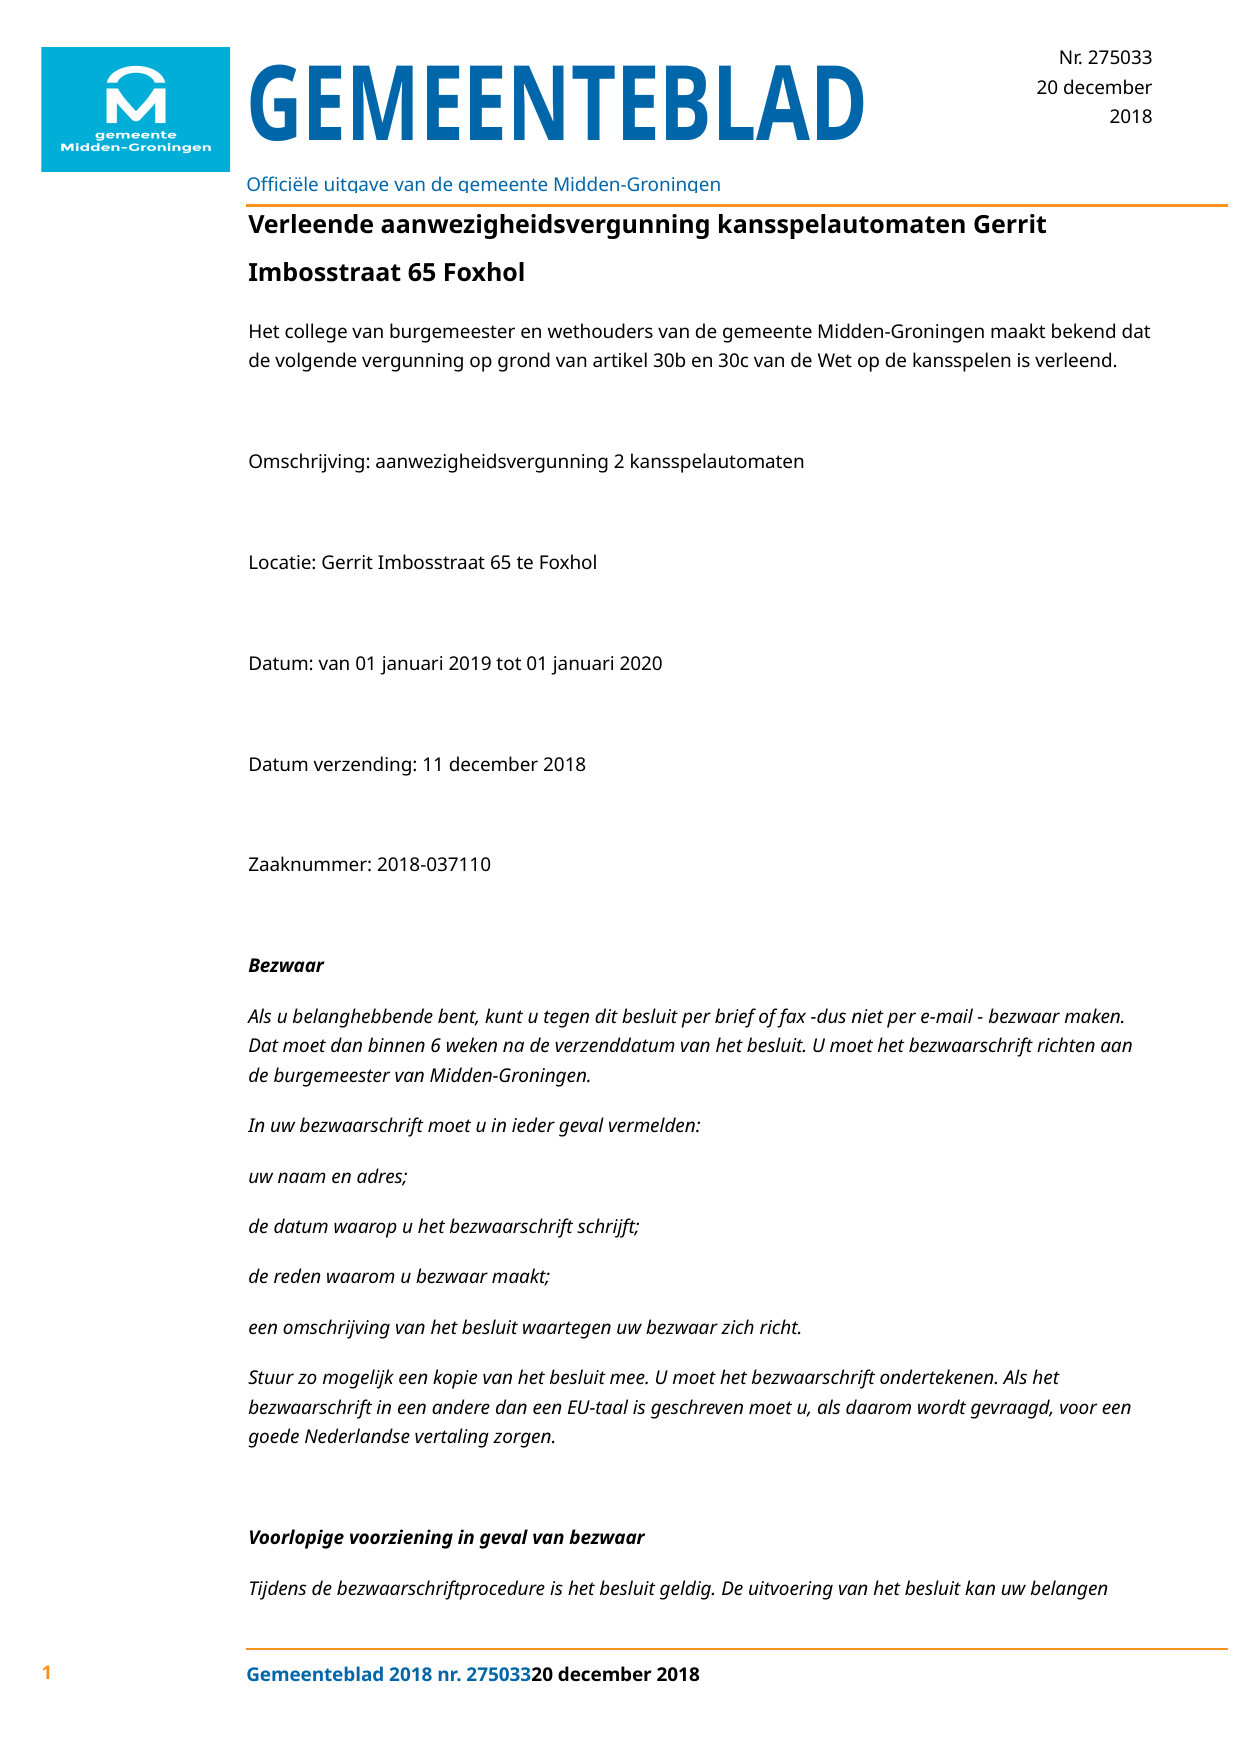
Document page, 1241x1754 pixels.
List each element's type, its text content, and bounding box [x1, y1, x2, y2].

text de reden waarom u bezwaar maakt; [248, 1264, 1152, 1289]
picture [107, 89, 165, 122]
text Datum verzending: 11 december 2018 [248, 751, 1152, 777]
text de datum waarop u het bezwaarschrift schrijft; [248, 1213, 1152, 1239]
text Het college van burgemeester en wethouders van de gemeente Midden-Groningen maakt bekend dat de volgende vergunning op grond van artikel 30b en 30c van de Wet op de kansspelen is verleend. [248, 318, 1152, 373]
text Stuur zo mogelijk een kopie van het besluit mee. U moet het bezwaarschrift ondertekenen. Als het bezwaarschrift in een andere dan een EU-taal is geschreven moet u, als daarom wordt gevraagd, voor een goede Nederlandse vertaling zorgen. [248, 1364, 1152, 1449]
text Omschrijving: aanwezigheidsvergunning 2 kansspelautomaten [248, 448, 1152, 474]
text Locatie: Gerrit Imbosstraat 65 te Foxhol [248, 549, 1152, 575]
picture [184, 146, 190, 153]
text Tijdens de bezwaarschriftprocedure is het besluit geldig. De uitvoering van het besluit kan uw belangen [248, 1575, 1152, 1601]
text een omschrijving van het besluit waartegen uw bezwaar zich richt. [248, 1314, 1152, 1340]
text Bezwaar [248, 952, 1152, 978]
text Verleende aanwezigheidsvergunning kansspelautomaten Gerrit Imbosstraat 65 Foxhol [248, 207, 1152, 288]
text Zaaknummer: 2018-037110 [248, 852, 1152, 877]
text uw naam en adres; [248, 1163, 1152, 1189]
text Als u belanghebbende bent, kunt u tegen dit besluit per brief of fax -dus niet per e-mail - bezwaar maken. Dat moet dan binnen 6 weken na de verzenddatum van het besluit. U moet het bezwaarschrift richten aan de burgemeester van Midden-Groningen. [248, 1003, 1152, 1088]
text In uw bezwaarschrift moet u in ieder geval vermelden: [248, 1112, 1152, 1138]
text Voorlopige voorziening in geval van bezwaar [248, 1524, 1152, 1550]
text Datum: van 01 januari 2019 tot 01 januari 2020 [248, 650, 1152, 676]
picture [108, 66, 164, 82]
